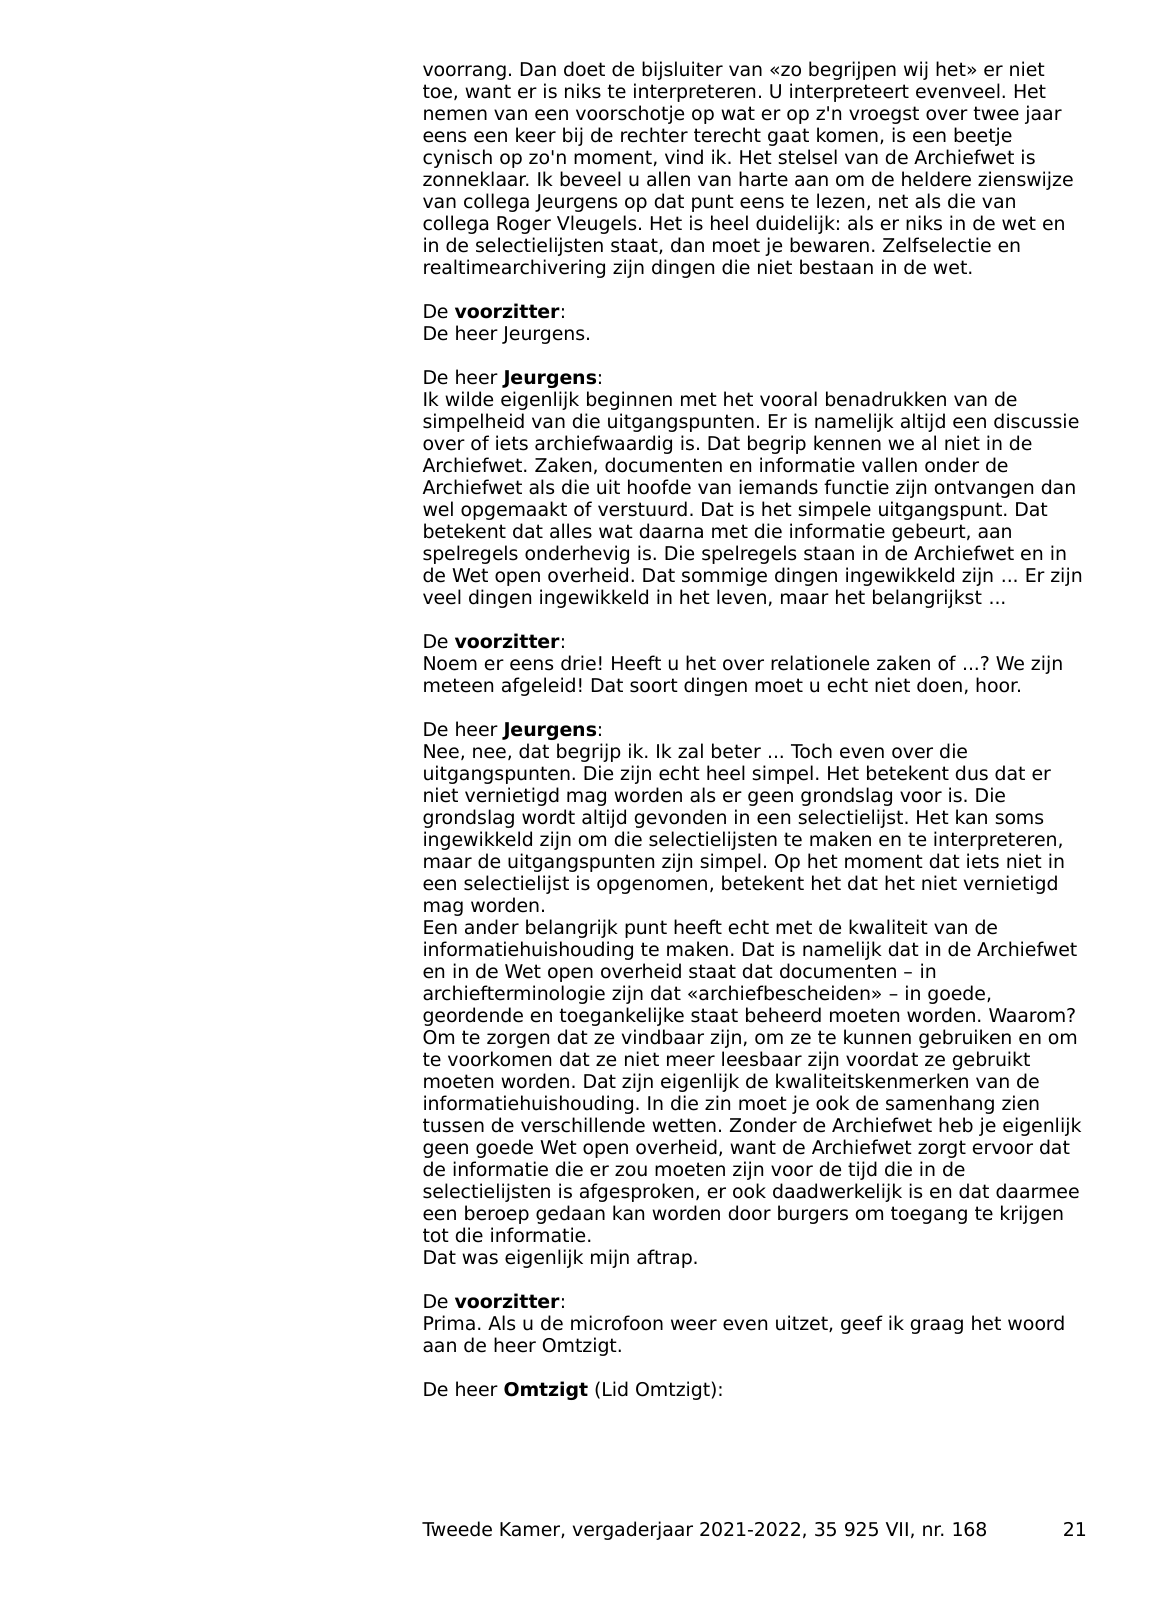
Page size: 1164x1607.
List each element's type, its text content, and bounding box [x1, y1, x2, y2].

text Noem er eens drie! Heeft u het over relationele zaken of ...? We zijn meteen afgeleid! Dat soort dingen moet u echt niet doen, hoor. [422, 653, 1087, 697]
text Dat was eigenlijk mijn aftrap. [422, 1247, 1087, 1269]
text voorrang. Dan doet de bijsluiter van «zo begrijpen wij het» er niet toe, want er is niks te interpreteren. U interpreteert evenveel. Het nemen van een voorschotje op wat er op z'n vroegst over twee jaar eens een keer bij de rechter terecht gaat komen, is een beetje cynisch op zo'n moment, vind ik. Het stelsel van de Archiefwet is zonneklaar. Ik beveel u allen van harte aan om de heldere zienswijze van collega Jeurgens op dat punt eens te lezen, net als die van collega Roger Vleugels. Het is heel duidelijk: als er niks in de wet en in de selectielijsten staat, dan moet je bewaren. Zelfselectie en realtimearchivering zijn dingen die niet bestaan in de wet. [422, 59, 1087, 279]
text De voorzitter: [422, 631, 1087, 653]
text Nee, nee, dat begrijp ik. Ik zal beter ... Toch even over die uitgangspunten. Die zijn echt heel simpel. Het betekent dus dat er niet vernietigd mag worden als er geen grondslag voor is. Die grondslag wordt altijd gevonden in een selectielijst. Het kan soms ingewikkeld zijn om die selectielijsten te maken en te interpreteren, maar de uitgangspunten zijn simpel. Op het moment dat iets niet in een selectielijst is opgenomen, betekent het dat het niet vernietigd mag worden. [422, 741, 1087, 917]
text De heer Jeurgens: [422, 719, 1087, 741]
text De voorzitter: [422, 301, 1087, 323]
text De heer Jeurgens. [422, 323, 1087, 345]
text De voorzitter: [422, 1291, 1087, 1313]
text De heer Omtzigt (Lid Omtzigt): [422, 1379, 1087, 1401]
text Ik wilde eigenlijk beginnen met het vooral benadrukken van de simpelheid van die uitgangspunten. Er is namelijk altijd een discussie over of iets archiefwaardig is. Dat begrip kennen we al niet in de Archiefwet. Zaken, documenten en informatie vallen onder de Archiefwet als die uit hoofde van iemands functie zijn ontvangen dan wel opgemaakt of verstuurd. Dat is het simpele uitgangspunt. Dat betekent dat alles wat daarna met die informatie gebeurt, aan spelregels onderhevig is. Die spelregels staan in de Archiefwet en in de Wet open overheid. Dat sommige dingen ingewikkeld zijn ... Er zijn veel dingen ingewikkeld in het leven, maar het belangrijkst ... [422, 389, 1087, 609]
text Prima. Als u de microfoon weer even uitzet, geef ik graag het woord aan de heer Omtzigt. [422, 1313, 1087, 1357]
text Een ander belangrijk punt heeft echt met de kwaliteit van de informatiehuishouding te maken. Dat is namelijk dat in de Archiefwet en in de Wet open overheid staat dat documenten – in archiefterminologie zijn dat «archiefbescheiden» – in goede, geordende en toegankelijke staat beheerd moeten worden. Waarom? Om te zorgen dat ze vindbaar zijn, om ze te kunnen gebruiken en om te voorkomen dat ze niet meer leesbaar zijn voordat ze gebruikt moeten worden. Dat zijn eigenlijk de kwaliteitskenmerken van de informatiehuishouding. In die zin moet je ook de samenhang zien tussen de verschillende wetten. Zonder de Archiefwet heb je eigenlijk geen goede Wet open overheid, want de Archiefwet zorgt ervoor dat de informatie die er zou moeten zijn voor de tijd die in de selectielijsten is afgesproken, er ook daadwerkelijk is en dat daarmee een beroep gedaan kan worden door burgers om toegang te krijgen tot die informatie. [422, 917, 1087, 1247]
text De heer Jeurgens: [422, 367, 1087, 389]
